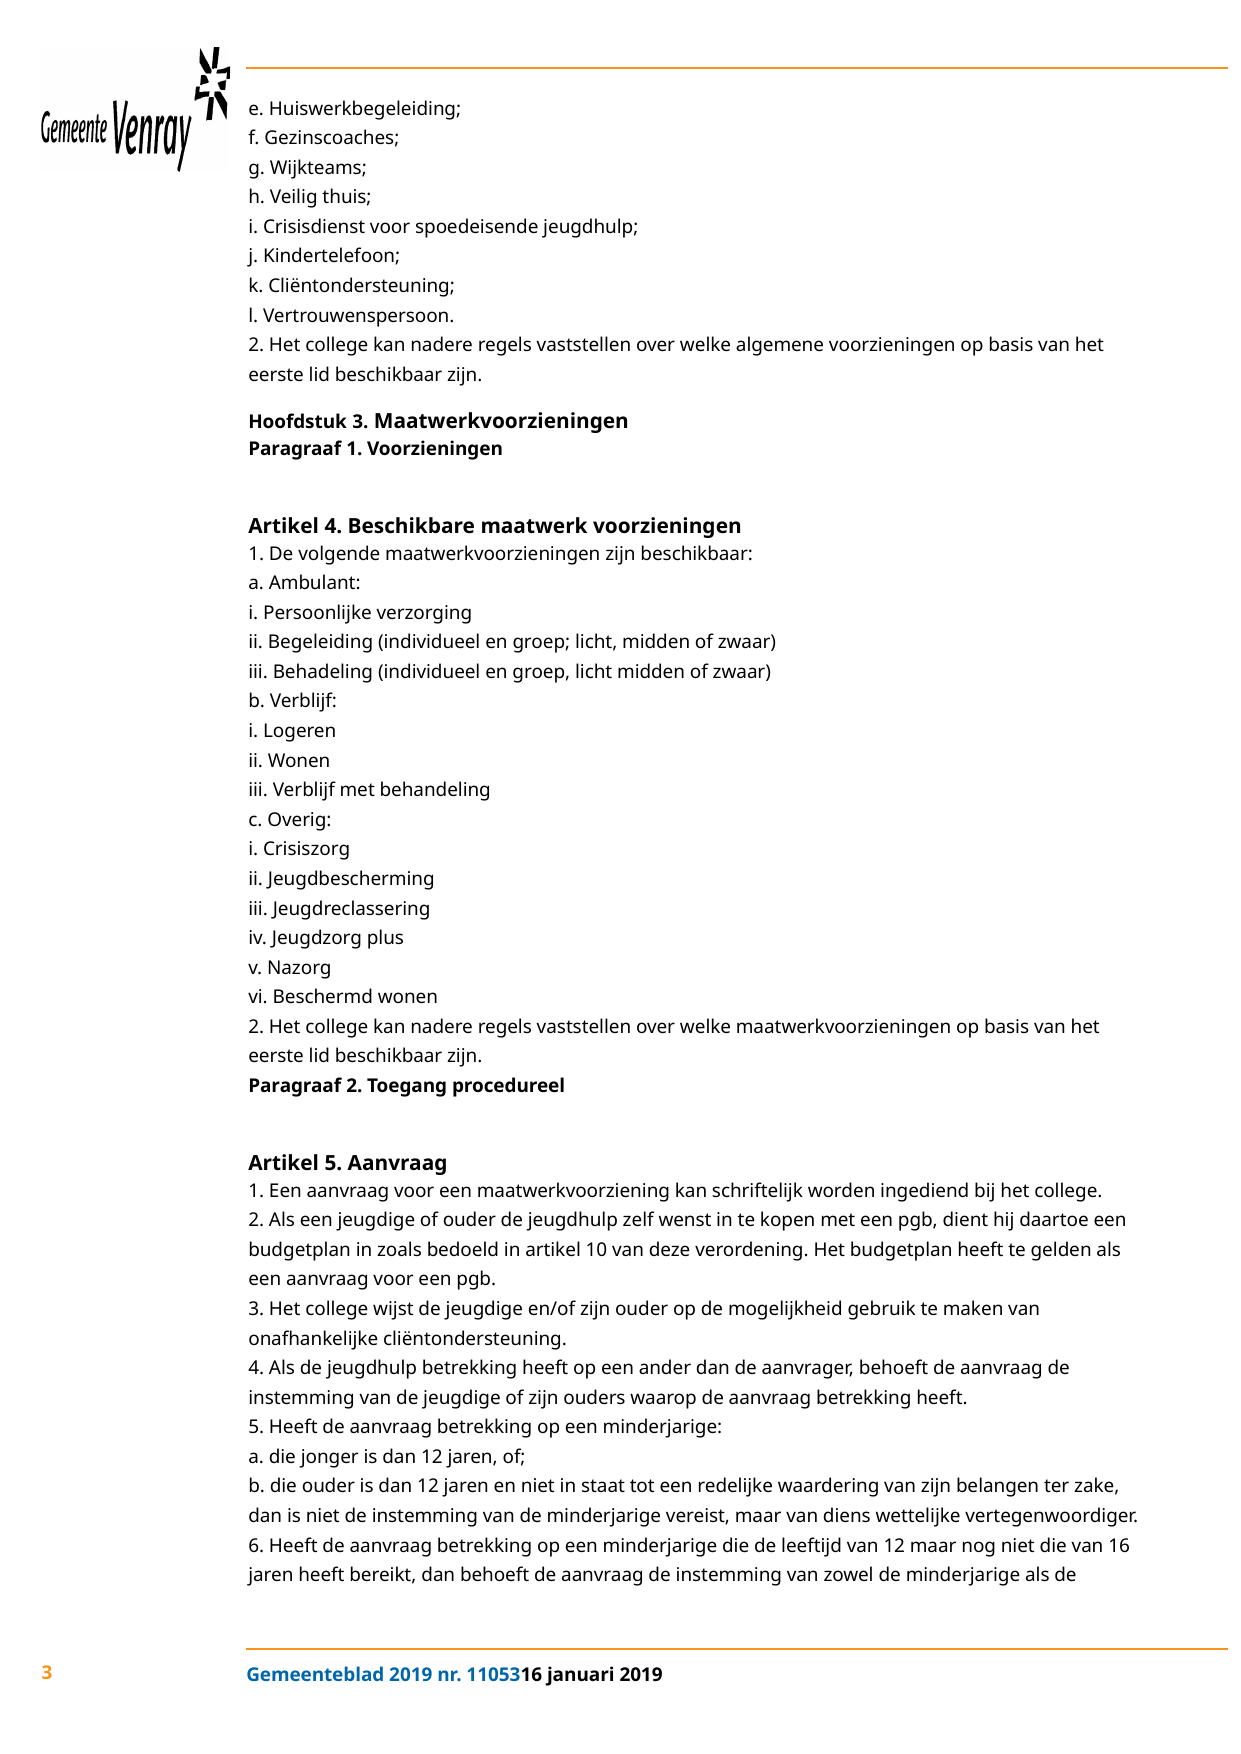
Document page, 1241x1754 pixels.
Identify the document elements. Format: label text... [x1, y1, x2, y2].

text 5. Heeft de aanvraag betrekking op een minderjarige: [248, 1413, 1152, 1439]
text iv. Jeugdzorg plus [248, 924, 1152, 950]
text dan is niet de instemming van de minderjarige vereist, maar van diens wettelijke vertegenwoordiger. [248, 1502, 1152, 1528]
text iii. Verblijf met behandeling [248, 776, 1152, 802]
text i. Crisisdienst voor spoedeisende jeugdhulp; [248, 213, 1152, 239]
text vi. Beschermd wonen [248, 983, 1152, 1009]
text iii. Behadeling (individueel en groep, licht midden of zwaar) [248, 658, 1152, 684]
text e. Huiswerkbegeleiding; [248, 95, 1152, 121]
text Paragraaf 2. Toegang procedureel [248, 1072, 1152, 1098]
text a. die jonger is dan 12 jaren, of; [248, 1443, 1152, 1469]
picture [41, 47, 231, 172]
text Hoofdstuk 3. Maatwerkvoorzieningen [248, 407, 1152, 435]
text Artikel 4. Beschikbare maatwerk voorzieningen [248, 511, 1152, 540]
text 2. Het college kan nadere regels vaststellen over welke maatwerkvoorzieningen op basis van het eerste lid beschikbaar zijn. [248, 1013, 1152, 1068]
text k. Cliëntondersteuning; [248, 272, 1152, 298]
text g. Wijkteams; [248, 154, 1152, 180]
text 3. Het college wijst de jeugdige en/of zijn ouder op de mogelijkheid gebruik te maken van onafhankelijke cliëntondersteuning. [248, 1295, 1152, 1350]
text Artikel 5. Aanvraag [248, 1148, 1152, 1177]
text c. Overig: [248, 806, 1152, 832]
text 4. Als de jeugdhulp betrekking heeft op een ander dan de aanvrager, behoeft de aanvraag de instemming van de jeugdige of zijn ouders waarop de aanvraag betrekking heeft. [248, 1354, 1152, 1409]
text a. Ambulant: [248, 569, 1152, 595]
text Paragraaf 1. Voorzieningen [248, 435, 1152, 461]
text 1. De volgende maatwerkvoorzieningen zijn beschikbaar: [248, 540, 1152, 565]
text ii. Jeugdbescherming [248, 865, 1152, 891]
text b. die ouder is dan 12 jaren en niet in staat tot een redelijke waardering van zijn belangen ter zake, [248, 1473, 1152, 1498]
text 6. Heeft de aanvraag betrekking op een minderjarige die de leeftijd van 12 maar nog niet die van 16 jaren heeft bereikt, dan behoeft de aanvraag de instemming van zowel de minderjarige als de [248, 1532, 1152, 1587]
text v. Nazorg [248, 954, 1152, 979]
text i. Persoonlijke verzorging [248, 599, 1152, 624]
text ii. Begeleiding (individueel en groep; licht, midden of zwaar) [248, 628, 1152, 654]
text j. Kindertelefoon; [248, 243, 1152, 268]
text f. Gezinscoaches; [248, 124, 1152, 150]
text i. Crisiszorg [248, 836, 1152, 861]
text b. Verblijf: [248, 688, 1152, 713]
text i. Logeren [248, 717, 1152, 743]
text 1. Een aanvraag voor een maatwerkvoorziening kan schriftelijk worden ingediend bij het college. [248, 1177, 1152, 1202]
text h. Veilig thuis; [248, 183, 1152, 209]
text l. Vertrouwenspersoon. [248, 302, 1152, 328]
text 2. Het college kan nadere regels vaststellen over welke algemene voorzieningen op basis van het eerste lid beschikbaar zijn. [248, 331, 1152, 387]
text 2. Als een jeugdige of ouder de jeugdhulp zelf wenst in te kopen met een pgb, dient hij daartoe een budgetplan in zoals bedoeld in artikel 10 van deze verordening. Het budgetplan heeft te gelden als een aanvraag voor een pgb. [248, 1206, 1152, 1291]
text ii. Wonen [248, 747, 1152, 772]
text iii. Jeugdreclassering [248, 895, 1152, 920]
